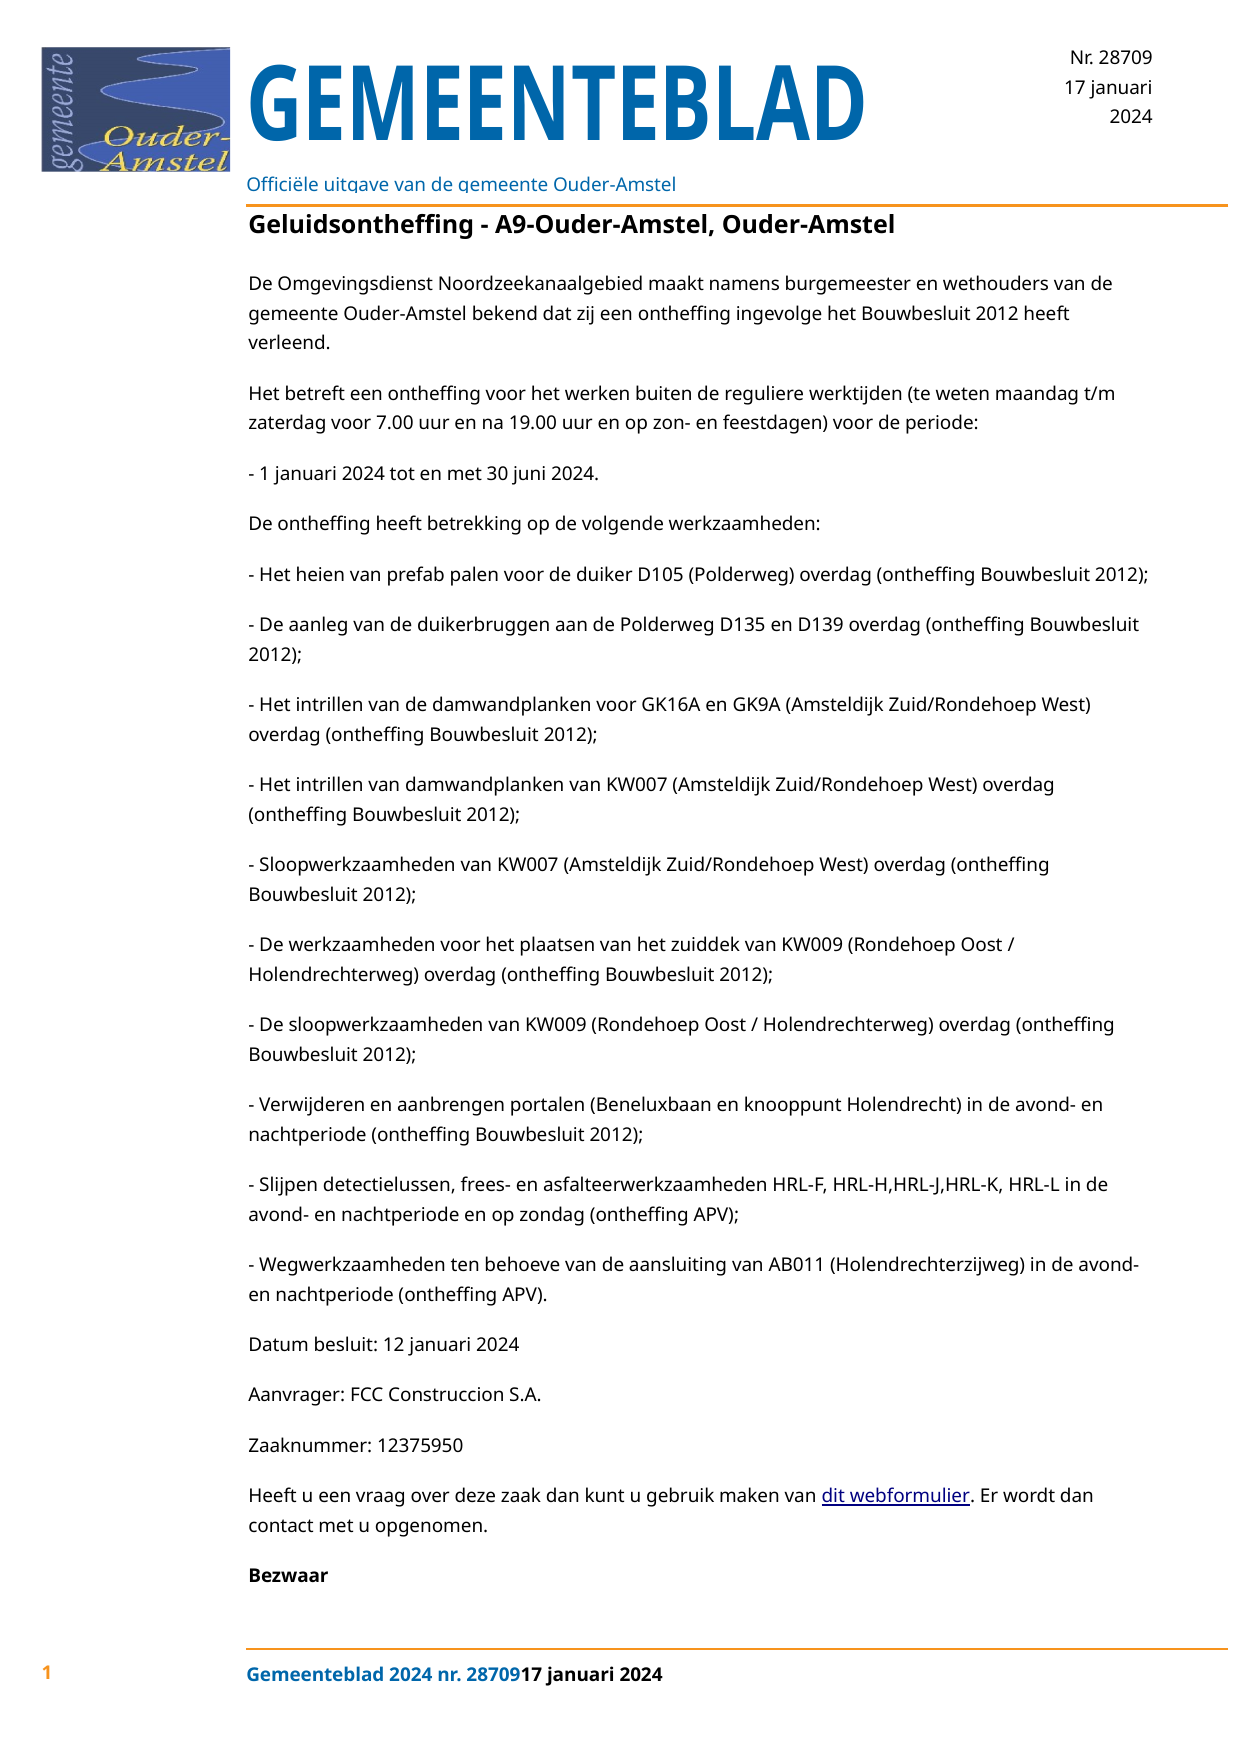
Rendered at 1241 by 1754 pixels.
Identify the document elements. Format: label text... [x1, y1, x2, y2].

text - De aanleg van de duikerbruggen aan de Polderweg D135 en D139 overdag (ontheffing Bouwbesluit 2012); [248, 611, 1152, 666]
text - Slijpen detectielussen, frees- en asfalteerwerkzaamheden HRL-F, HRL-H,HRL-J,HRL-K, HRL-L in de avond- en nachtperiode en op zondag (ontheffing APV); [248, 1171, 1152, 1226]
text - De werkzaamheden voor het plaatsen van het zuiddek van KW009 (Rondehoep Oost / Holendrechterweg) overdag (ontheffing Bouwbesluit 2012); [248, 931, 1152, 986]
text De Omgevingsdienst Noordzeekanaalgebied maakt namens burgemeester en wethouders van de gemeente Ouder-Amstel bekend dat zij een ontheffing ingevolge het Bouwbesluit 2012 heeft verleend. [248, 270, 1152, 355]
text Geluidsontheffing - A9-Ouder-Amstel, Ouder-Amstel [248, 207, 1152, 241]
text Datum besluit: 12 januari 2024 [248, 1331, 1152, 1357]
text Zaaknummer: 12375950 [248, 1432, 1152, 1458]
text - 1 januari 2024 tot en met 30 juni 2024. [248, 460, 1152, 486]
text De ontheffing heeft betrekking op de volgende werkzaamheden: [248, 510, 1152, 536]
text - Sloopwerkzaamheden van KW007 (Amsteldijk Zuid/Rondehoep West) overdag (ontheffing Bouwbesluit 2012); [248, 851, 1152, 906]
picture [41, 47, 231, 172]
text - Wegwerkzaamheden ten behoeve van de aansluiting van AB011 (Holendrechterzijweg) in de avond- en nachtperiode (ontheffing APV). [248, 1251, 1152, 1306]
text Het betreft een ontheffing voor het werken buiten de reguliere werktijden (te weten maandag t/m zaterdag voor 7.00 uur en na 19.00 uur en op zon- en feestdagen) voor de periode: [248, 380, 1152, 435]
text Aanvrager: FCC Construccion S.A. [248, 1382, 1152, 1407]
text - De sloopwerkzaamheden van KW009 (Rondehoep Oost / Holendrechterweg) overdag (ontheffing Bouwbesluit 2012); [248, 1011, 1152, 1066]
text - Het heien van prefab palen voor de duiker D105 (Polderweg) overdag (ontheffing Bouwbesluit 2012); [248, 561, 1152, 586]
text Heeft u een vraag over deze zaak dan kunt u gebruik maken van dit webformulier. Er wordt dan contact met u opgenomen. [248, 1482, 1152, 1538]
text - Verwijderen en aanbrengen portalen (Beneluxbaan en knooppunt Holendrecht) in de avond- en nachtperiode (ontheffing Bouwbesluit 2012); [248, 1091, 1152, 1146]
text Bezwaar [248, 1562, 1152, 1588]
text - Het intrillen van damwandplanken van KW007 (Amsteldijk Zuid/Rondehoep West) overdag (ontheffing Bouwbesluit 2012); [248, 771, 1152, 826]
text - Het intrillen van de damwandplanken voor GK16A en GK9A (Amsteldijk Zuid/Rondehoep West) overdag (ontheffing Bouwbesluit 2012); [248, 691, 1152, 746]
